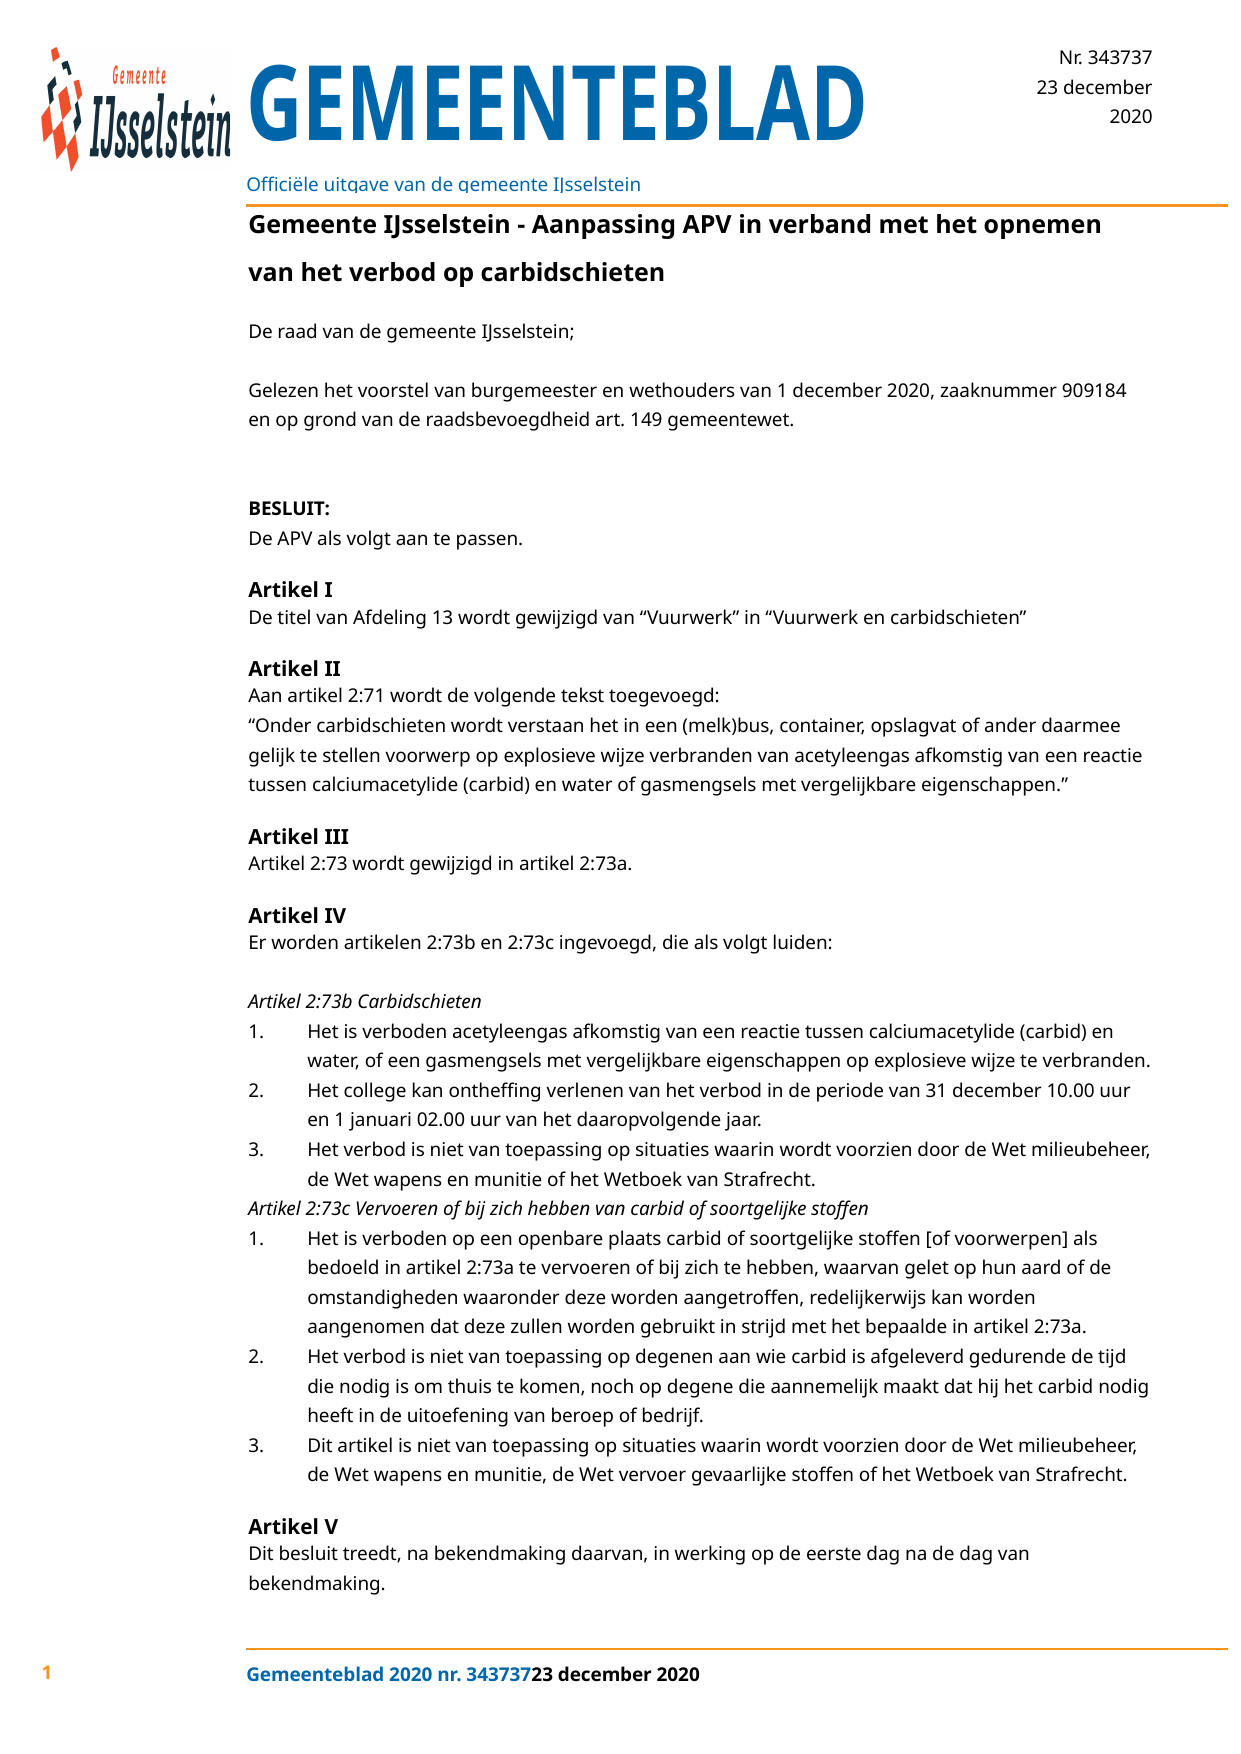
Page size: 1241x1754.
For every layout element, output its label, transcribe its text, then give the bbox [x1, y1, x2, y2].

text “Onder carbidschieten wordt verstaan het in een (melk)bus, container, opslagvat of ander daarmee gelijk te stellen voorwerp op explosieve wijze verbranden van acetyleengas afkomstig van een reactie tussen calciumacetylide (carbid) en water of gasmengsels met vergelijkbare eigenschappen.” [248, 712, 1152, 797]
text Gemeente IJsselstein - Aanpassing APV in verband met het opnemen van het verbod op carbidschieten [248, 207, 1152, 288]
text Artikel II [248, 654, 1152, 683]
text Dit besluit treedt, na bekendmaking daarvan, in werking op de eerste dag na de dag van bekendmaking. [248, 1541, 1152, 1596]
text Artikel 2:73 wordt gewijzigd in artikel 2:73a. [248, 850, 1152, 876]
text Artikel 2:73c Vervoeren of bij zich hebben van carbid of soortgelijke stoffen [248, 1195, 1152, 1221]
text De raad van de gemeente IJsselstein; [248, 318, 1152, 344]
list Het is verboden acetyleengas afkomstig van een reactie tussen calciumacetylide (carbid) en water, of een gasmengsels met vergelijkbare eigenschappen op explosieve wijze te verbranden. [248, 1018, 1152, 1073]
list Het verbod is niet van toepassing op degenen aan wie carbid is afgeleverd gedurende de tijd die nodig is om thuis te komen, noch op degene die aannemelijk maakt dat hij het carbid nodig heeft in de uitoefening van beroep of bedrijf. [248, 1343, 1152, 1428]
list Het verbod is niet van toepassing op situaties waarin wordt voorzien door de Wet milieubeheer, de Wet wapens en munitie of het Wetboek van Strafrecht. [248, 1136, 1152, 1192]
text Gelezen het voorstel van burgemeester en wethouders van 1 december 2020, zaaknummer 909184 en op grond van de raadsbevoegdheid art. 149 gemeentewet. [248, 377, 1152, 432]
text Artikel IV [248, 901, 1152, 929]
text Er worden artikelen 2:73b en 2:73c ingevoegd, die als volgt luiden: [248, 929, 1152, 955]
list Dit artikel is niet van toepassing op situaties waarin wordt voorzien door de Wet milieubeheer, de Wet wapens en munitie, de Wet vervoer gevaarlijke stoffen of het Wetboek van Strafrecht. [248, 1432, 1152, 1487]
picture [41, 47, 231, 172]
text BESLUIT: [248, 495, 1152, 521]
text Artikel V [248, 1512, 1152, 1541]
text Artikel I [248, 575, 1152, 604]
text Artikel III [248, 822, 1152, 850]
text De APV als volgt aan te passen. [248, 525, 1152, 551]
text Aan artikel 2:71 wordt de volgende tekst toegevoegd: [248, 683, 1152, 708]
text De titel van Afdeling 13 wordt gewijzigd van “Vuurwerk” in “Vuurwerk en carbidschieten” [248, 604, 1152, 629]
list Het is verboden op een openbare plaats carbid of soortgelijke stoffen [of voorwerpen] als bedoeld in artikel 2:73a te vervoeren of bij zich te hebben, waarvan gelet op hun aard of de omstandigheden waaronder deze worden aangetroffen, redelijkerwijs kan worden aangenomen dat deze zullen worden gebruikt in strijd met het bepaalde in artikel 2:73a. [248, 1225, 1152, 1339]
list Het college kan ontheffing verlenen van het verbod in de periode van 31 december 10.00 uur en 1 januari 02.00 uur van het daaropvolgende jaar. [248, 1077, 1152, 1132]
text Artikel 2:73b Carbidschieten [248, 988, 1152, 1014]
